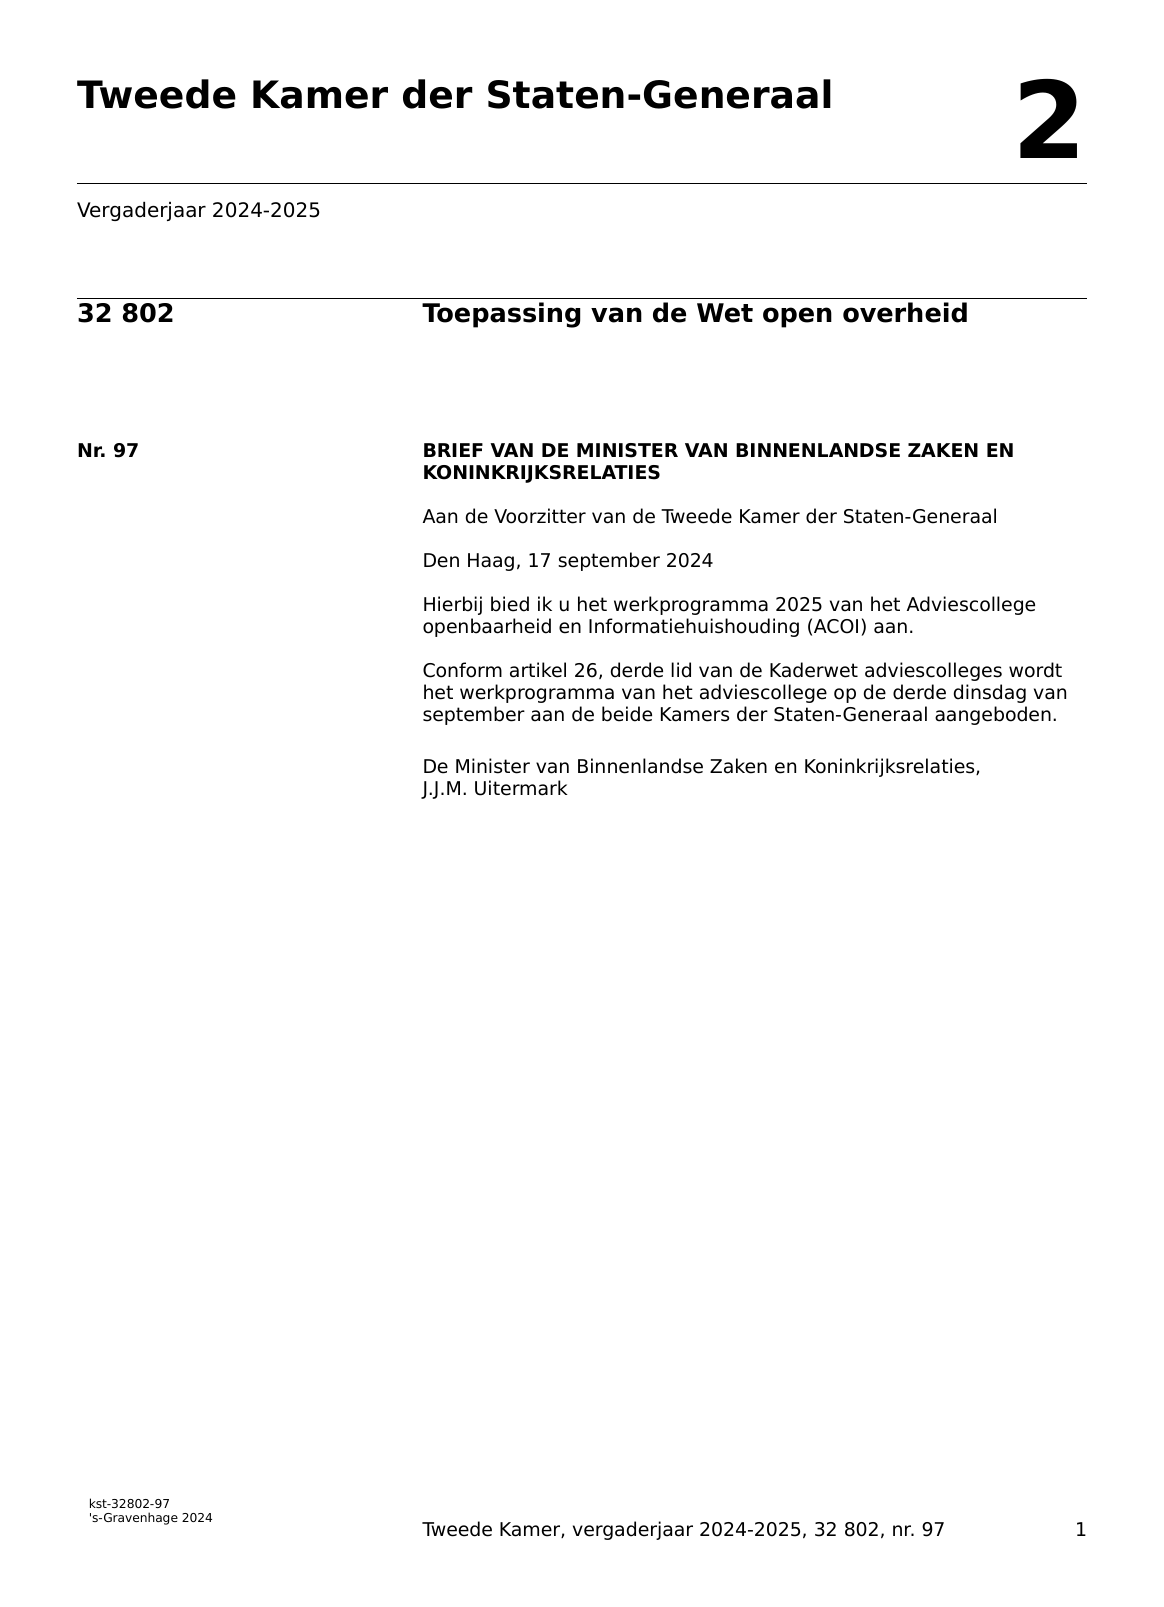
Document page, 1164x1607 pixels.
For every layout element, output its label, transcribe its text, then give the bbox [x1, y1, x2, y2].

table_header Tweede Kamer der Staten-Generaal [77, 59, 886, 183]
text De Minister van Binnenlandse Zaken en Koninkrijksrelaties, J.J.M. Uitermark [422, 756, 1087, 800]
text Den Haag, 17 september 2024 [422, 550, 1087, 572]
text Hierbij bied ik u het werkprogramma 2025 van het Adviescollege openbaarheid en Informatiehuishouding (ACOI) aan. [422, 594, 1087, 638]
table_cell Vergaderjaar 2024-2025 [77, 184, 1087, 298]
text kst-32802-97 [88, 1497, 323, 1511]
text Conform artikel 26, derde lid van de Kaderwet adviescolleges wordt het werkprogramma van het adviescollege op de derde dinsdag van september aan de beide Kamers der Staten-Generaal aangeboden. [422, 660, 1087, 726]
table_header 2 [886, 59, 1087, 183]
subtitle 32 802 Toepassing van de Wet open overheid [77, 299, 1087, 329]
text Aan de Voorzitter van de Tweede Kamer der Staten-Generaal [422, 506, 1087, 528]
subtitle Nr. 97 BRIEF VAN DE MINISTER VAN BINNENLANDSE ZAKEN EN KONINKRIJKSRELATIES [77, 440, 1087, 484]
text 's-Gravenhage 2024 [88, 1511, 323, 1525]
